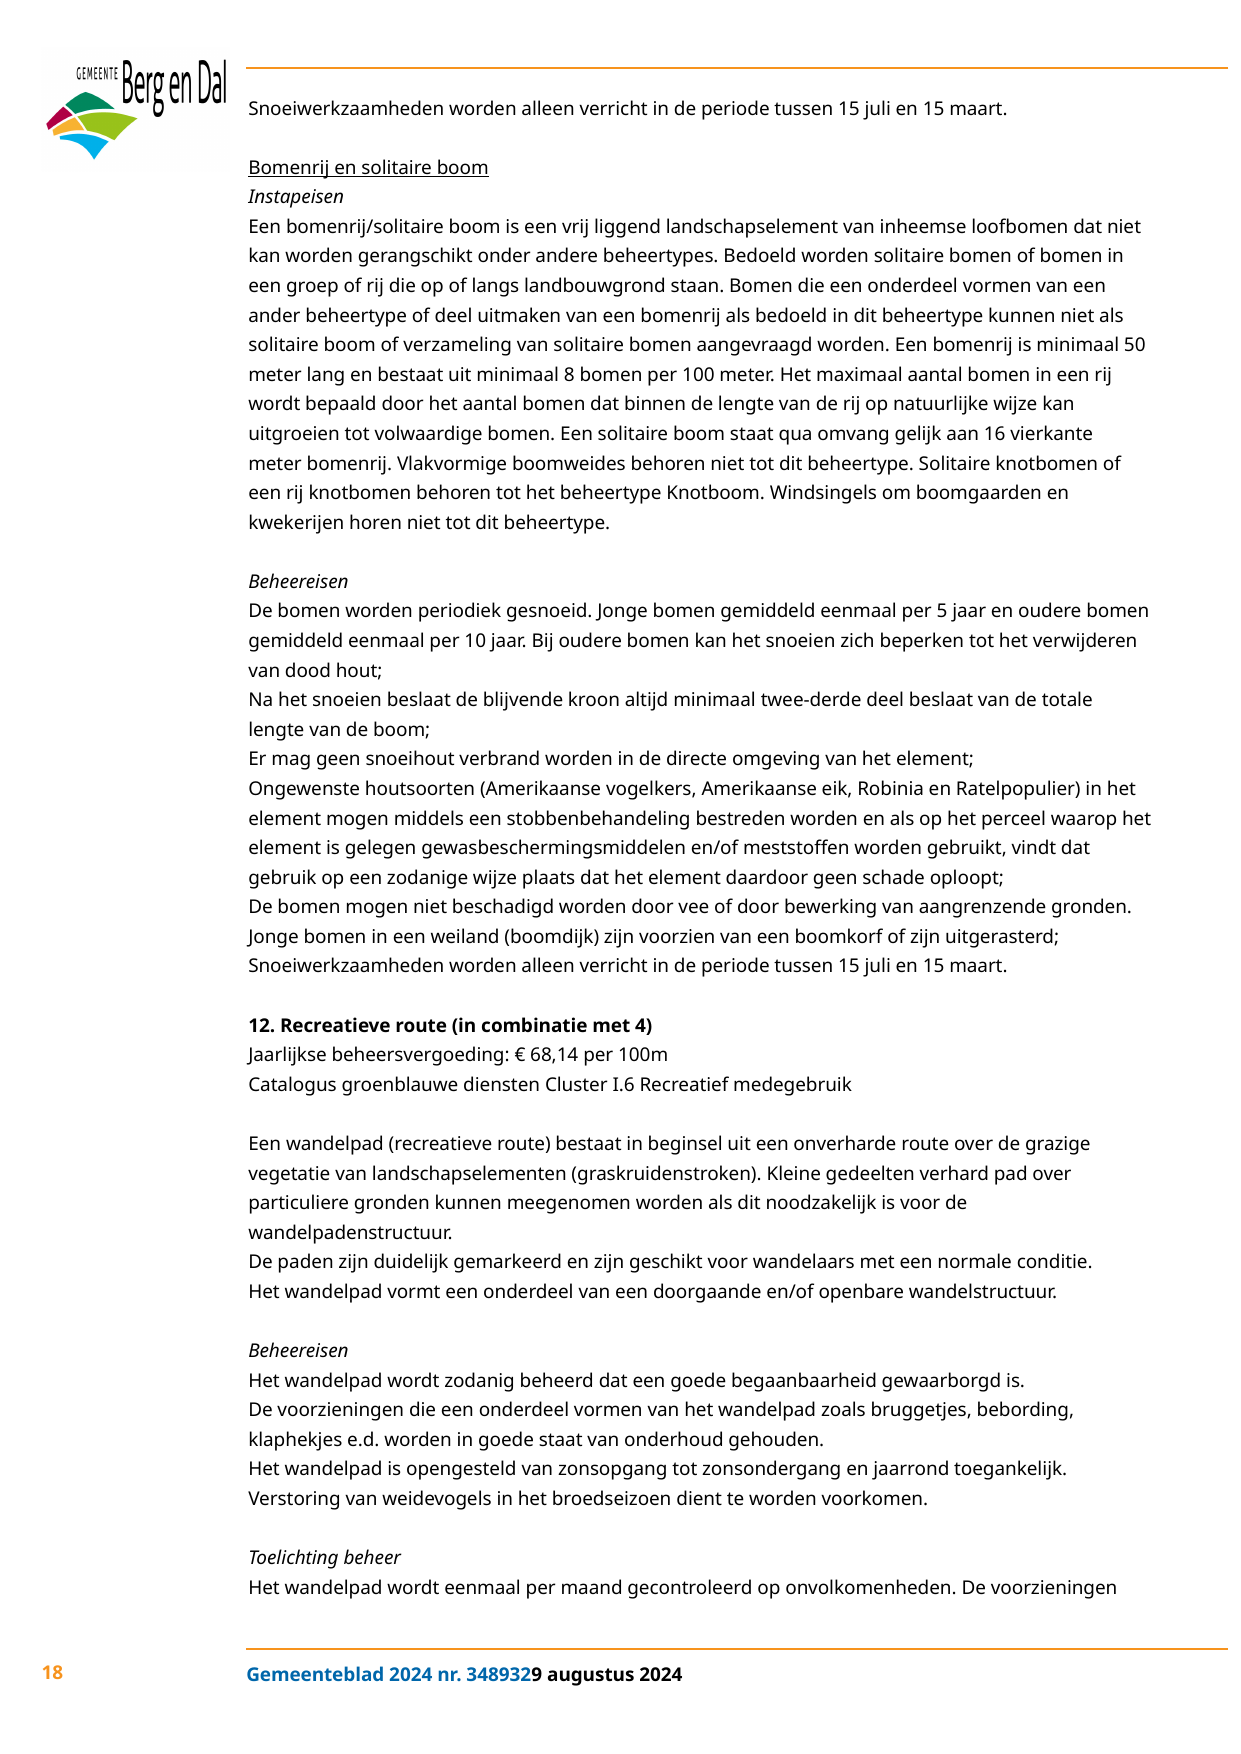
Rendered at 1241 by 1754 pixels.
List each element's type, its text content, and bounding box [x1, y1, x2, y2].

text Instapeisen [248, 183, 1152, 209]
text Het wandelpad wordt eenmaal per maand gecontroleerd op onvolkomenheden. De voorzieningen [248, 1574, 1152, 1600]
text Na het snoeien beslaat de blijvende kroon altijd minimaal twee-derde deel beslaat van de totale lengte van de boom; [248, 686, 1152, 742]
text De bomen worden periodiek gesnoeid. Jonge bomen gemiddeld eenmaal per 5 jaar en oudere bomen gemiddeld eenmaal per 10 jaar. Bij oudere bomen kan het snoeien zich beperken tot het verwijderen van dood hout; [248, 598, 1152, 683]
text Het wandelpad wordt zodanig beheerd dat een goede begaanbaarheid gewaarborgd is. [248, 1367, 1152, 1393]
text 12. Recreatieve route (in combinatie met 4) [248, 1012, 1152, 1038]
text Een bomenrij/solitaire boom is een vrij liggend landschapselement van inheemse loofbomen dat niet kan worden gerangschikt onder andere beheertypes. Bedoeld worden solitaire bomen of bomen in een groep of rij die op of langs landbouwgrond staan. Bomen die een onderdeel vormen van een ander beheertype of deel uitmaken van een bomenrij als bedoeld in dit beheertype kunnen niet als solitaire boom of verzameling van solitaire bomen aangevraagd worden. Een bomenrij is minimaal 50 meter lang en bestaat uit minimaal 8 bomen per 100 meter. Het maximaal aantal bomen in een rij wordt bepaald door het aantal bomen dat binnen de lengte van de rij op natuurlijke wijze kan uitgroeien tot volwaardige bomen. Een solitaire boom staat qua omvang gelijk aan 16 vierkante meter bomenrij. Vlakvormige boomweides behoren niet tot dit beheertype. Solitaire knotbomen of een rij knotbomen behoren tot het beheertype Knotboom. Windsingels om boomgaarden en kwekerijen horen niet tot dit beheertype. [248, 213, 1152, 535]
text Catalogus groenblauwe diensten Cluster I.6 Recreatief medegebruik [248, 1071, 1152, 1097]
text Toelichting beheer [248, 1544, 1152, 1570]
text De paden zijn duidelijk gemarkeerd en zijn geschikt voor wandelaars met een normale conditie. [248, 1248, 1152, 1274]
text Het wandelpad vormt een onderdeel van een doorgaande en/of openbare wandelstructuur. [248, 1278, 1152, 1304]
text Er mag geen snoeihout verbrand worden in de directe omgeving van het element; [248, 746, 1152, 771]
text Snoeiwerkzaamheden worden alleen verricht in de periode tussen 15 juli en 15 maart. [248, 953, 1152, 978]
text Snoeiwerkzaamheden worden alleen verricht in de periode tussen 15 juli en 15 maart. [248, 95, 1152, 121]
text Jaarlijkse beheersvergoeding: € 68,14 per 100m [248, 1041, 1152, 1067]
picture [41, 47, 231, 172]
text De bomen mogen niet beschadigd worden door vee of door bewerking van aangrenzende gronden. Jonge bomen in een weiland (boomdijk) zijn voorzien van een boomkorf of zijn uitgerasterd; [248, 893, 1152, 949]
text Beheereisen [248, 1337, 1152, 1363]
text Het wandelpad is opengesteld van zonsopgang tot zonsondergang en jaarrond toegankelijk. Verstoring van weidevogels in het broedseizoen dient te worden voorkomen. [248, 1456, 1152, 1511]
text Beheereisen [248, 568, 1152, 594]
text Ongewenste houtsoorten (Amerikaanse vogelkers, Amerikaanse eik, Robinia en Ratelpopulier) in het element mogen middels een stobbenbehandeling bestreden worden en als op het perceel waarop het element is gelegen gewasbeschermingsmiddelen en/of meststoffen worden gebruikt, vindt dat gebruik op een zodanige wijze plaats dat het element daardoor geen schade oploopt; [248, 775, 1152, 890]
text De voorzieningen die een onderdeel vormen van het wandelpad zoals bruggetjes, bebording, klaphekjes e.d. worden in goede staat van onderhoud gehouden. [248, 1396, 1152, 1452]
text Een wandelpad (recreatieve route) bestaat in beginsel uit een onverharde route over de grazige vegetatie van landschapselementen (graskruidenstroken). Kleine gedeelten verhard pad over particuliere gronden kunnen meegenomen worden als dit noodzakelijk is voor de wandelpadenstructuur. [248, 1130, 1152, 1245]
text Bomenrij en solitaire boom [248, 154, 1152, 180]
